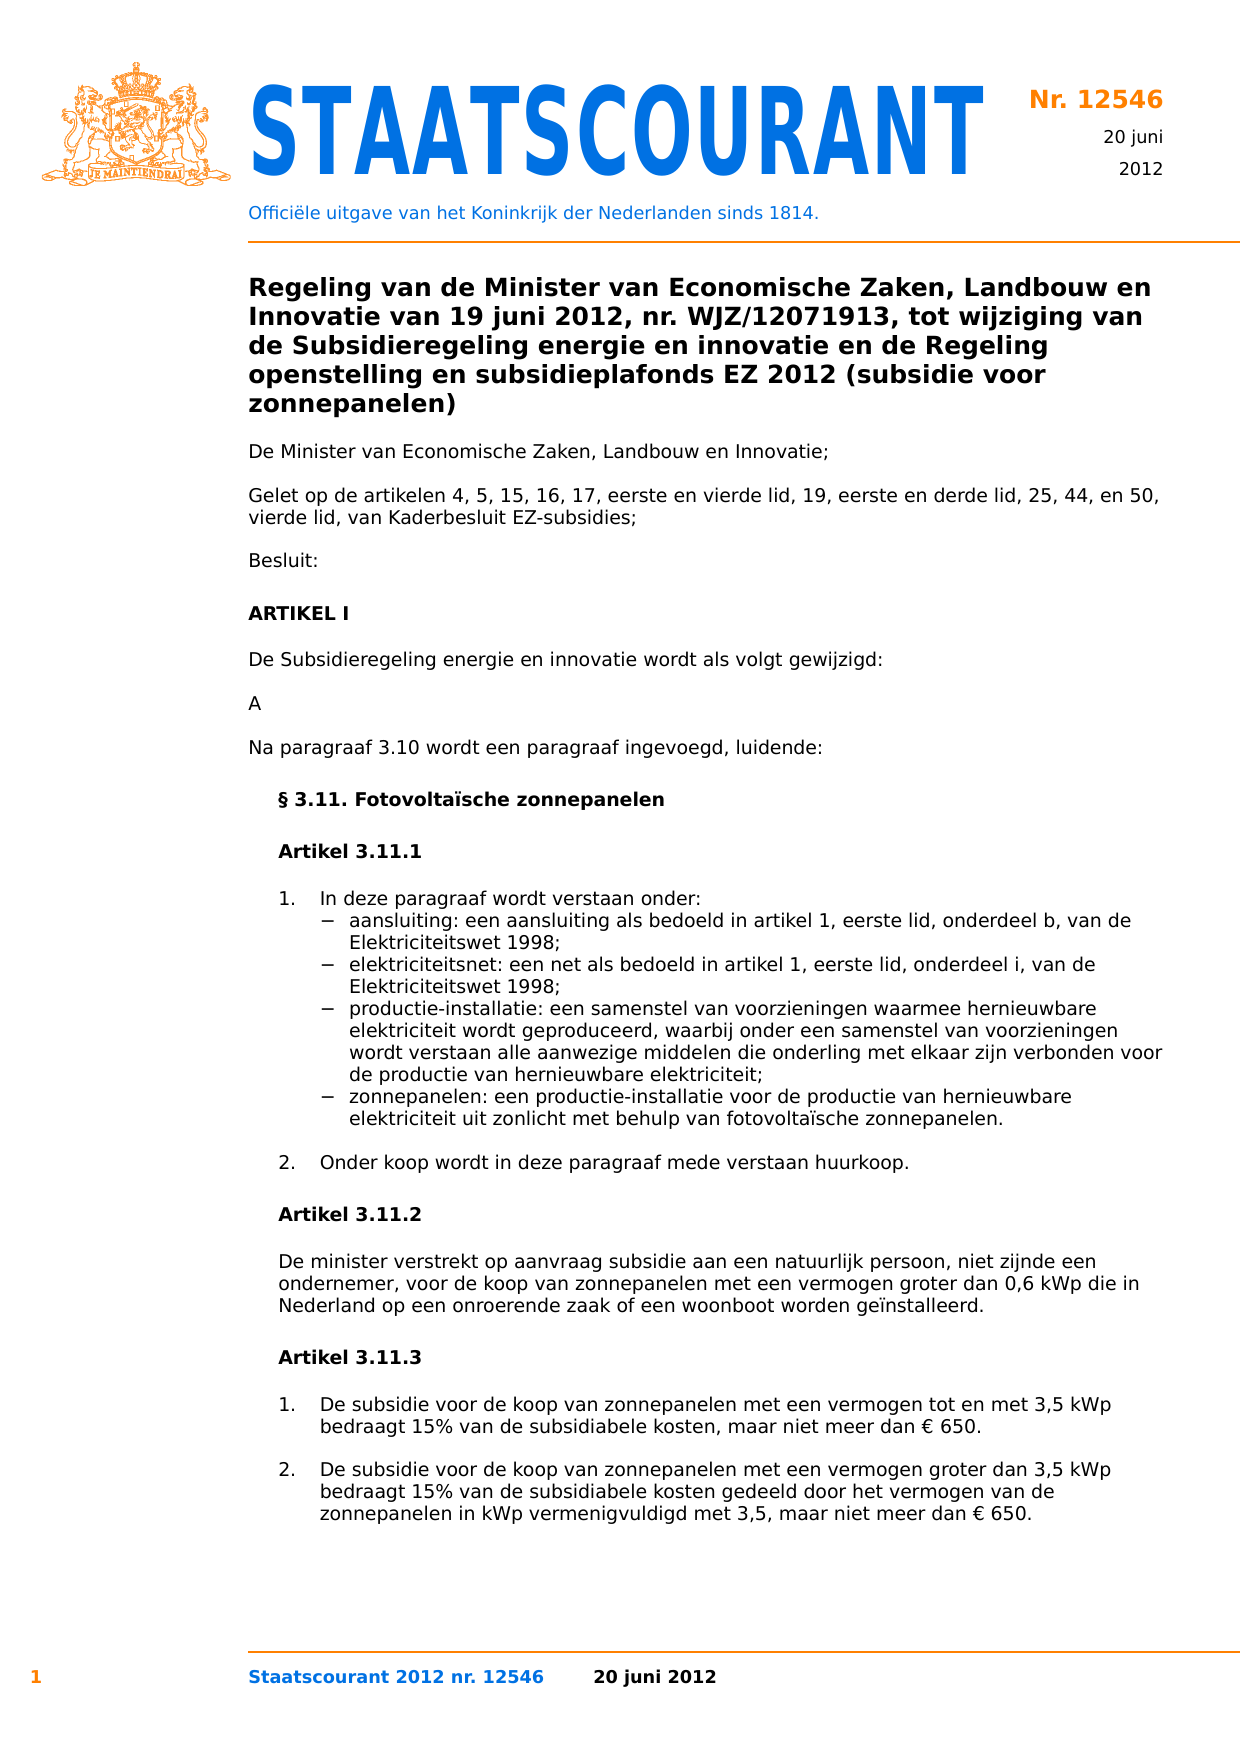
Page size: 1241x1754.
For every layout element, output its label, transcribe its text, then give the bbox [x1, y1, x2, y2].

text Besluit: [248, 550, 1163, 572]
table_cell Officiële uitgave van het Koninkrijk der Nederlanden sinds 1814. [248, 203, 1240, 241]
table_cell 20 juni [998, 121, 1240, 153]
text De Minister van Economische Zaken, Landbouw en Innovatie; [248, 441, 1163, 463]
text − productie-installatie: een samenstel van voorzieningen waarmee hernieuwbare elektriciteit wordt geproduceerd, waarbij onder een samenstel van voorzieningen wordt verstaan alle aanwezige middelen die onderling met elkaar zijn verbonden voor de productie van hernieuwbare elektriciteit; [319, 998, 1163, 1086]
table_cell 2012 [998, 153, 1240, 203]
text 2. De subsidie voor de koop van zonnepanelen met een vermogen groter dan 3,5 kWp bedraagt 15% van de subsidiabele kosten gedeeld door het vermogen van de zonnepanelen in kWp vermenigvuldigd met 3,5, maar niet meer dan € 650. [278, 1459, 1163, 1525]
subtitle ARTIKEL I [248, 602, 1163, 624]
table_header Nr. 12546 [998, 62, 1240, 121]
subtitle Artikel 3.11.1 [278, 841, 1163, 863]
subtitle Artikel 3.11.2 [278, 1204, 1163, 1226]
subtitle § 3.11. Fotovoltaïsche zonnepanelen [278, 789, 1163, 811]
table_header [25, 62, 248, 241]
text 1. De subsidie voor de koop van zonnepanelen met een vermogen tot en met 3,5 kWp bedraagt 15% van de subsidiabele kosten, maar niet meer dan € 650. [278, 1393, 1163, 1437]
text Na paragraaf 3.10 wordt een paragraaf ingevoegd, luidende: [248, 737, 1163, 759]
text − zonnepanelen: een productie-installatie voor de productie van hernieuwbare elektriciteit uit zonlicht met behulp van fotovoltaïsche zonnepanelen. [319, 1086, 1163, 1130]
text 1. In deze paragraaf wordt verstaan onder: [278, 888, 1163, 910]
text 2. Onder koop wordt in deze paragraaf mede verstaan huurkoop. [278, 1152, 1163, 1174]
subtitle Artikel 3.11.3 [278, 1347, 1163, 1368]
text − elektriciteitsnet: een net als bedoeld in artikel 1, eerste lid, onderdeel i, van de Elektriciteitswet 1998; [319, 954, 1163, 998]
table_header STAATSCOURANT [248, 62, 998, 203]
subtitle Regeling van de Minister van Economische Zaken, Landbouw en Innovatie van 19 juni 2012, nr. WJZ/12071913, tot wijziging van de Subsidieregeling energie en innovatie en de Regeling openstelling en subsidieplafonds EZ 2012 (subsidie voor zonnepanelen) [248, 273, 1163, 419]
text − aansluiting: een aansluiting als bedoeld in artikel 1, eerste lid, onderdeel b, van de Elektriciteitswet 1998; [319, 910, 1163, 954]
text A [248, 693, 1163, 715]
text Gelet op de artikelen 4, 5, 15, 16, 17, eerste en vierde lid, 19, eerste en derde lid, 25, 44, en 50, vierde lid, van Kaderbesluit EZ-subsidies; [248, 484, 1163, 528]
picture [41, 62, 231, 186]
text De minister verstrekt op aanvraag subsidie aan een natuurlijk persoon, niet zijnde een ondernemer, voor de koop van zonnepanelen met een vermogen groter dan 0,6 kWp die in Nederland op een onroerende zaak of een woonboot worden geïnstalleerd. [278, 1251, 1163, 1317]
text De Subsidieregeling energie en innovatie wordt als volgt gewijzigd: [248, 649, 1163, 671]
